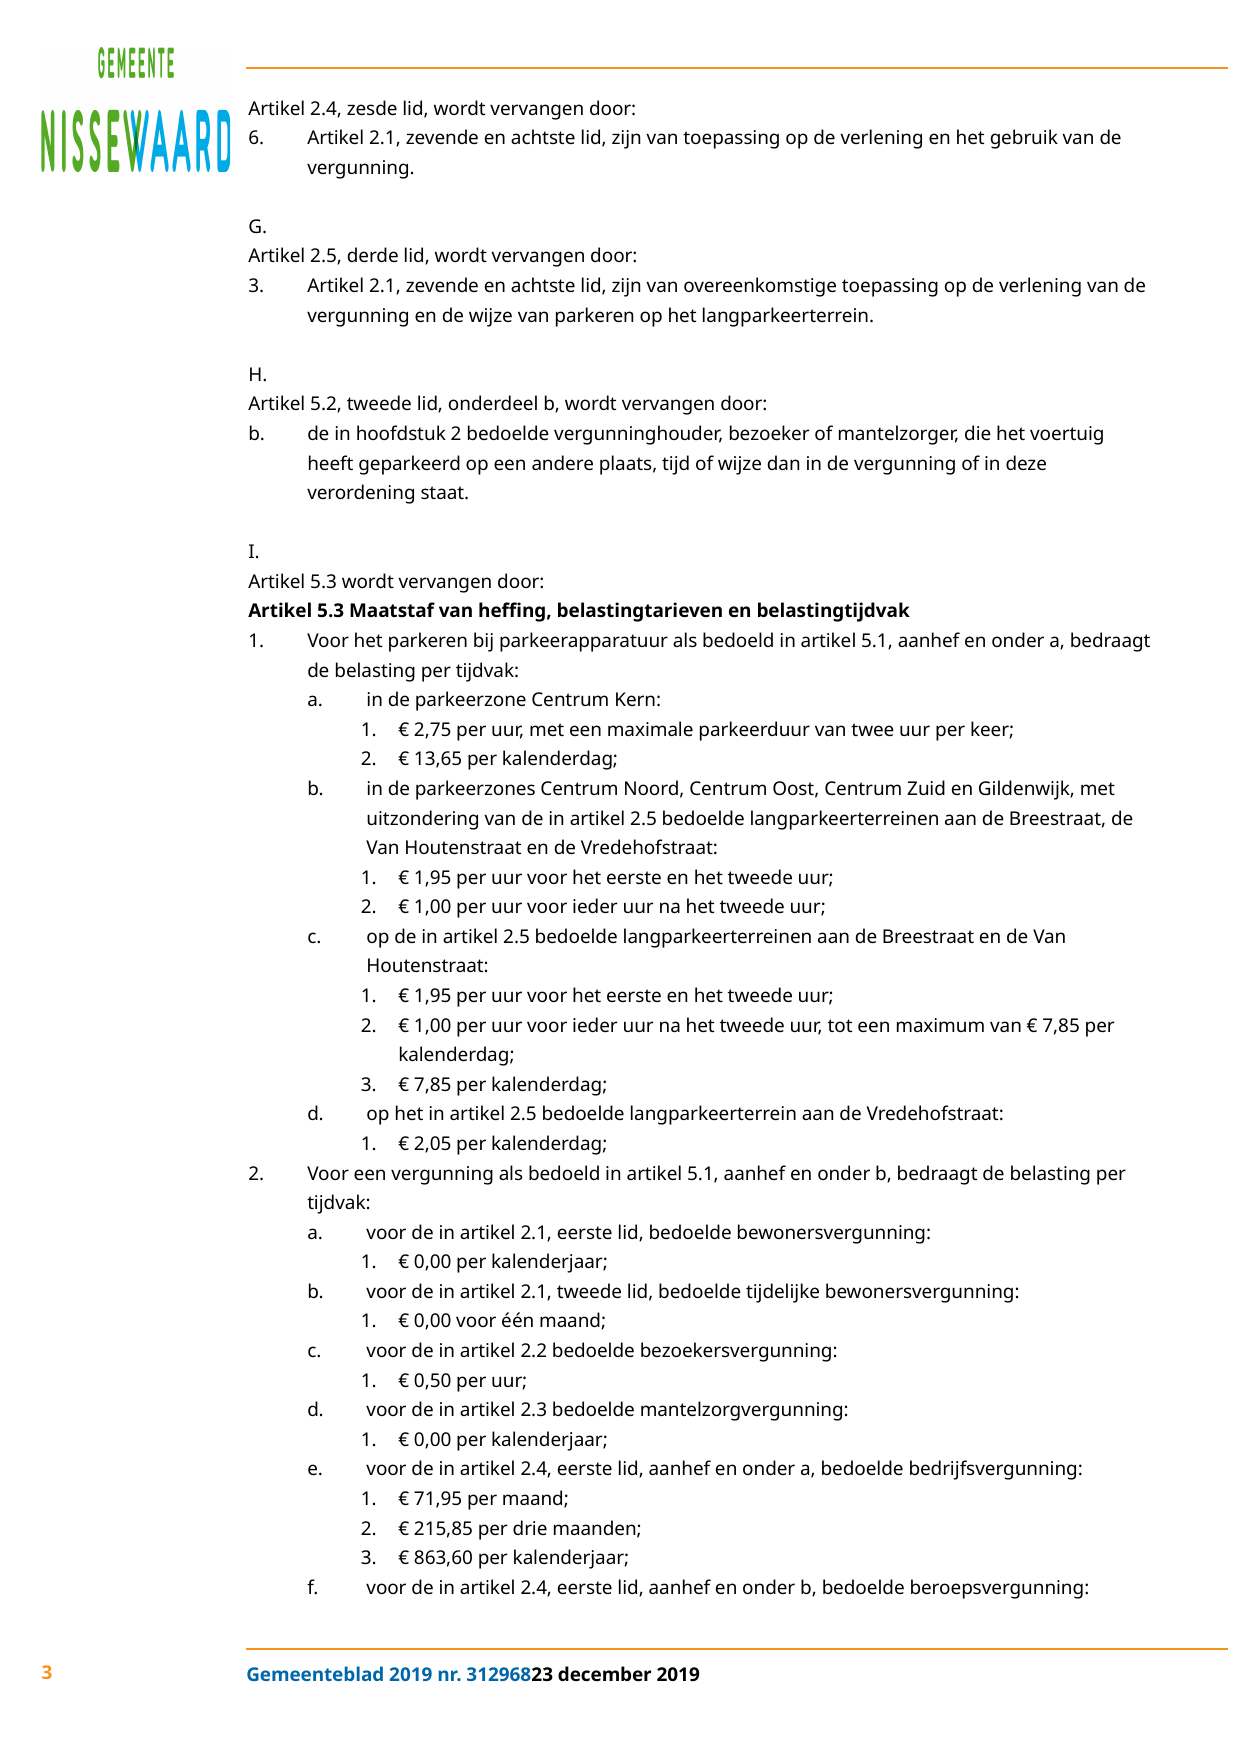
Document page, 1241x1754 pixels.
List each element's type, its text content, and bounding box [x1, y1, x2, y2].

list € 863,60 per kalenderjaar; [361, 1544, 1152, 1570]
list de in hoofdstuk 2 bedoelde vergunninghouder, bezoeker of mantelzorger, die het voertuig heeft geparkeerd op een andere plaats, tijd of wijze dan in de vergunning of in deze verordening staat. [248, 420, 1152, 505]
list Artikel 2.1, zevende en achtste lid, zijn van overeenkomstige toepassing op de verlening van de vergunning en de wijze van parkeren op het langparkeerterrein. [248, 272, 1152, 328]
list Voor een vergunning als bedoeld in artikel 5.1, aanhef en onder b, bedraagt de belasting per tijdvak: [248, 1160, 1152, 1215]
list voor de in artikel 2.4, eerste lid, aanhef en onder b, bedoelde beroepsvergunning: [307, 1574, 1152, 1600]
list € 1,00 per uur voor ieder uur na het tweede uur, tot een maximum van € 7,85 per kalenderdag; [361, 1012, 1152, 1067]
text I. [248, 538, 1152, 564]
list € 2,05 per kalenderdag; [361, 1130, 1152, 1156]
text Artikel 2.5, derde lid, wordt vervangen door: [248, 243, 1152, 268]
list voor de in artikel 2.1, tweede lid, bedoelde tijdelijke bewonersvergunning: [307, 1278, 1152, 1304]
picture [200, 151, 206, 172]
list op de in artikel 2.5 bedoelde langparkeerterreinen aan de Breestraat en de Van Houtenstraat: [307, 923, 1152, 978]
text Artikel 5.2, tweede lid, onderdeel b, wordt vervangen door: [248, 391, 1152, 416]
list voor de in artikel 2.4, eerste lid, aanhef en onder a, bedoelde bedrijfsvergunning: [307, 1456, 1152, 1481]
list € 0,50 per uur; [361, 1367, 1152, 1393]
picture [201, 122, 206, 138]
picture [154, 157, 165, 172]
list € 71,95 per maand; [361, 1485, 1152, 1511]
list € 0,00 voor één maand; [361, 1308, 1152, 1333]
text G. [248, 213, 1152, 239]
list € 1,95 per uur voor het eerste en het tweede uur; [361, 864, 1152, 890]
list Artikel 2.1, zevende en achtste lid, zijn van toepassing op de verlening en het gebruik van de vergunning. [248, 124, 1152, 180]
list € 1,95 per uur voor het eerste en het tweede uur; [361, 982, 1152, 1008]
list in de parkeerzones Centrum Noord, Centrum Oost, Centrum Zuid en Gildenwijk, met uitzondering van de in artikel 2.5 bedoelde langparkeerterreinen aan de Breestraat, de Van Houtenstraat en de Vredehofstraat: [307, 775, 1152, 860]
list € 1,00 per uur voor ieder uur na het tweede uur; [361, 893, 1152, 919]
list in de parkeerzone Centrum Kern: [307, 686, 1152, 712]
list € 215,85 per drie maanden; [361, 1515, 1152, 1541]
picture [41, 47, 231, 172]
list € 0,00 per kalenderjaar; [361, 1426, 1152, 1452]
list € 2,75 per uur, met een maximale parkeerduur van twee uur per keer; [361, 716, 1152, 742]
list voor de in artikel 2.2 bedoelde bezoekersvergunning: [307, 1337, 1152, 1363]
picture [222, 122, 227, 160]
text Artikel 2.4, zesde lid, wordt vervangen door: [248, 95, 1152, 121]
list € 7,85 per kalenderdag; [361, 1071, 1152, 1097]
text H. [248, 361, 1152, 387]
list € 0,00 per kalenderjaar; [361, 1248, 1152, 1274]
list voor de in artikel 2.1, eerste lid, bedoelde bewonersvergunning: [307, 1219, 1152, 1245]
list op het in artikel 2.5 bedoelde langparkeerterrein aan de Vredehofstraat: [307, 1101, 1152, 1126]
list Voor het parkeren bij parkeerapparatuur als bedoeld in artikel 5.1, aanhef en onder a, bedraagt de belasting per tijdvak: [248, 627, 1152, 683]
text Artikel 5.3 Maatstaf van heffing, belastingtarieven en belastingtijdvak [248, 598, 1152, 623]
list voor de in artikel 2.3 bedoelde mantelzorgvergunning: [307, 1396, 1152, 1422]
picture [176, 157, 187, 172]
text Artikel 5.3 wordt vervangen door: [248, 568, 1152, 594]
list € 13,65 per kalenderdag; [361, 746, 1152, 771]
